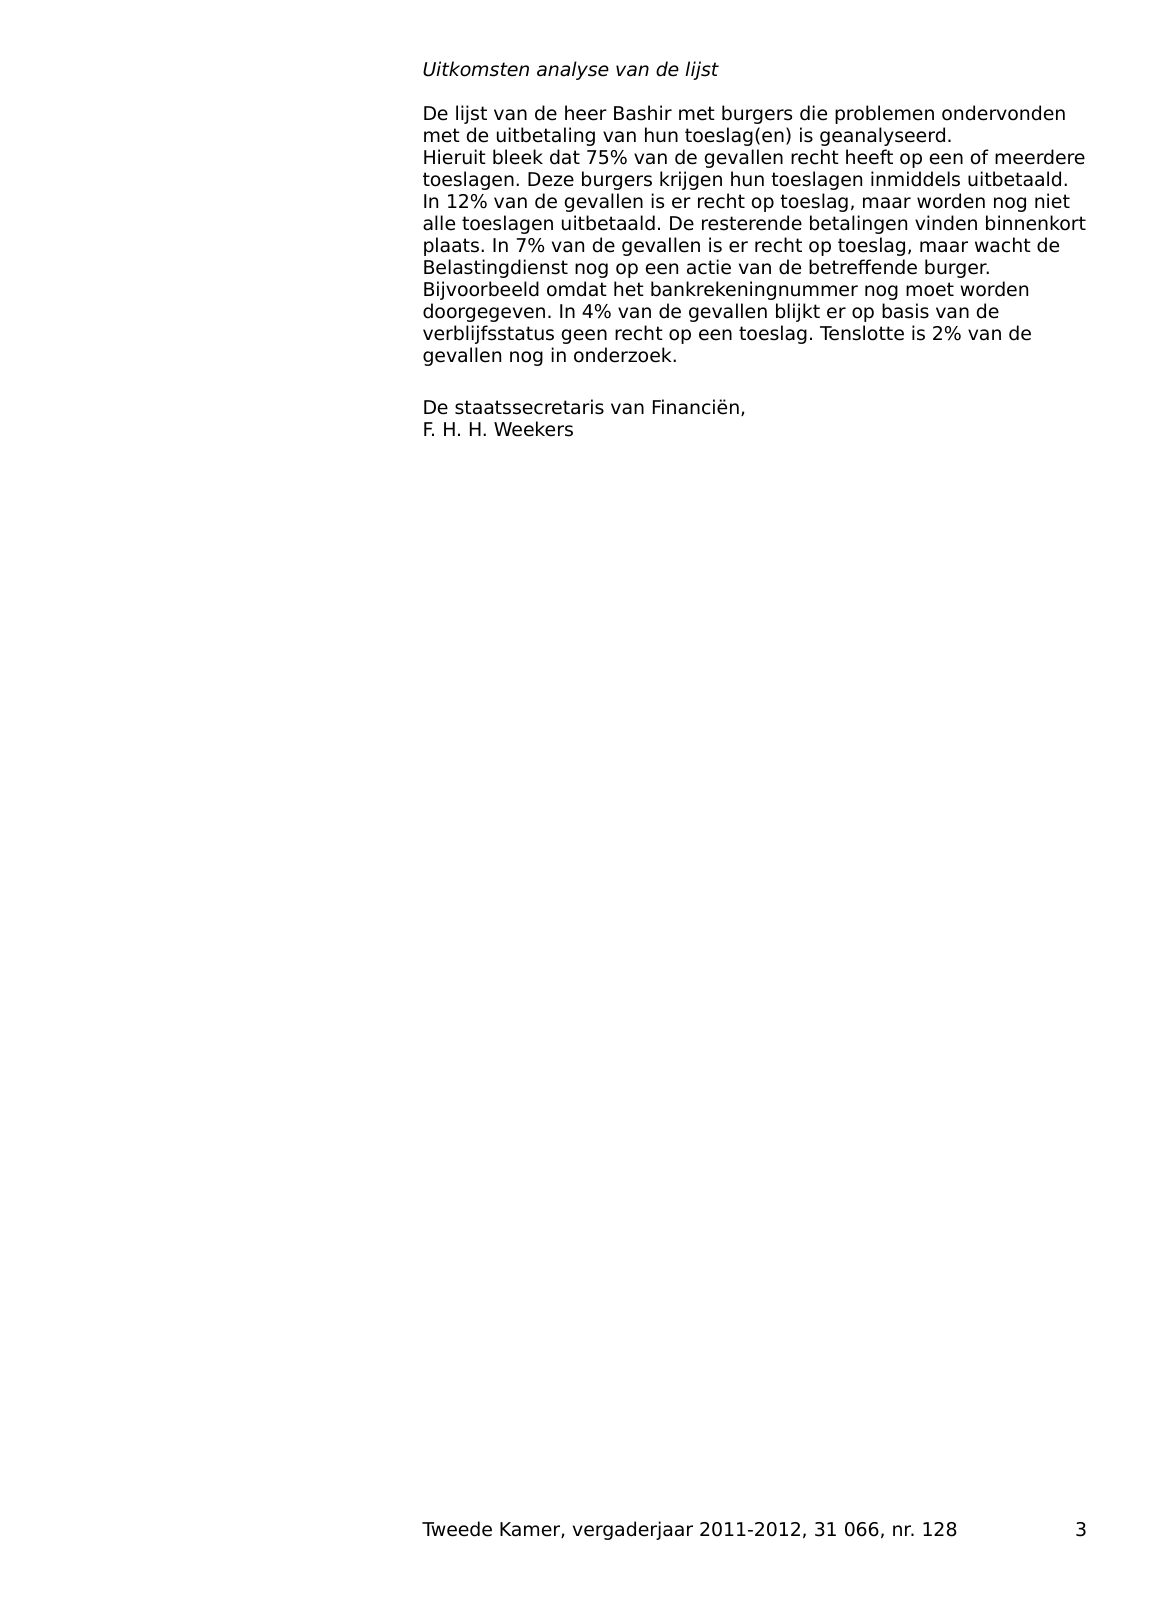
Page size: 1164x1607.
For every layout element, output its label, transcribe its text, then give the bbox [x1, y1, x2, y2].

text De staatssecretaris van Financiën, F. H. H. Weekers [422, 397, 1087, 441]
text Hieruit bleek dat 75% van de gevallen recht heeft op een of meerdere toeslagen. Deze burgers krijgen hun toeslagen inmiddels uitbetaald. In 12% van de gevallen is er recht op toeslag, maar worden nog niet alle toeslagen uitbetaald. De resterende betalingen vinden binnenkort plaats. In 7% van de gevallen is er recht op toeslag, maar wacht de Belastingdienst nog op een actie van de betreffende burger. Bijvoorbeeld omdat het bankrekeningnummer nog moet worden doorgegeven. In 4% van de gevallen blijkt er op basis van de verblijfsstatus geen recht op een toeslag. Tenslotte is 2% van de gevallen nog in onderzoek. [422, 147, 1087, 367]
text De lijst van de heer Bashir met burgers die problemen ondervonden met de uitbetaling van hun toeslag(en) is geanalyseerd. [422, 103, 1087, 147]
subtitle Uitkomsten analyse van de lijst [422, 59, 1087, 81]
